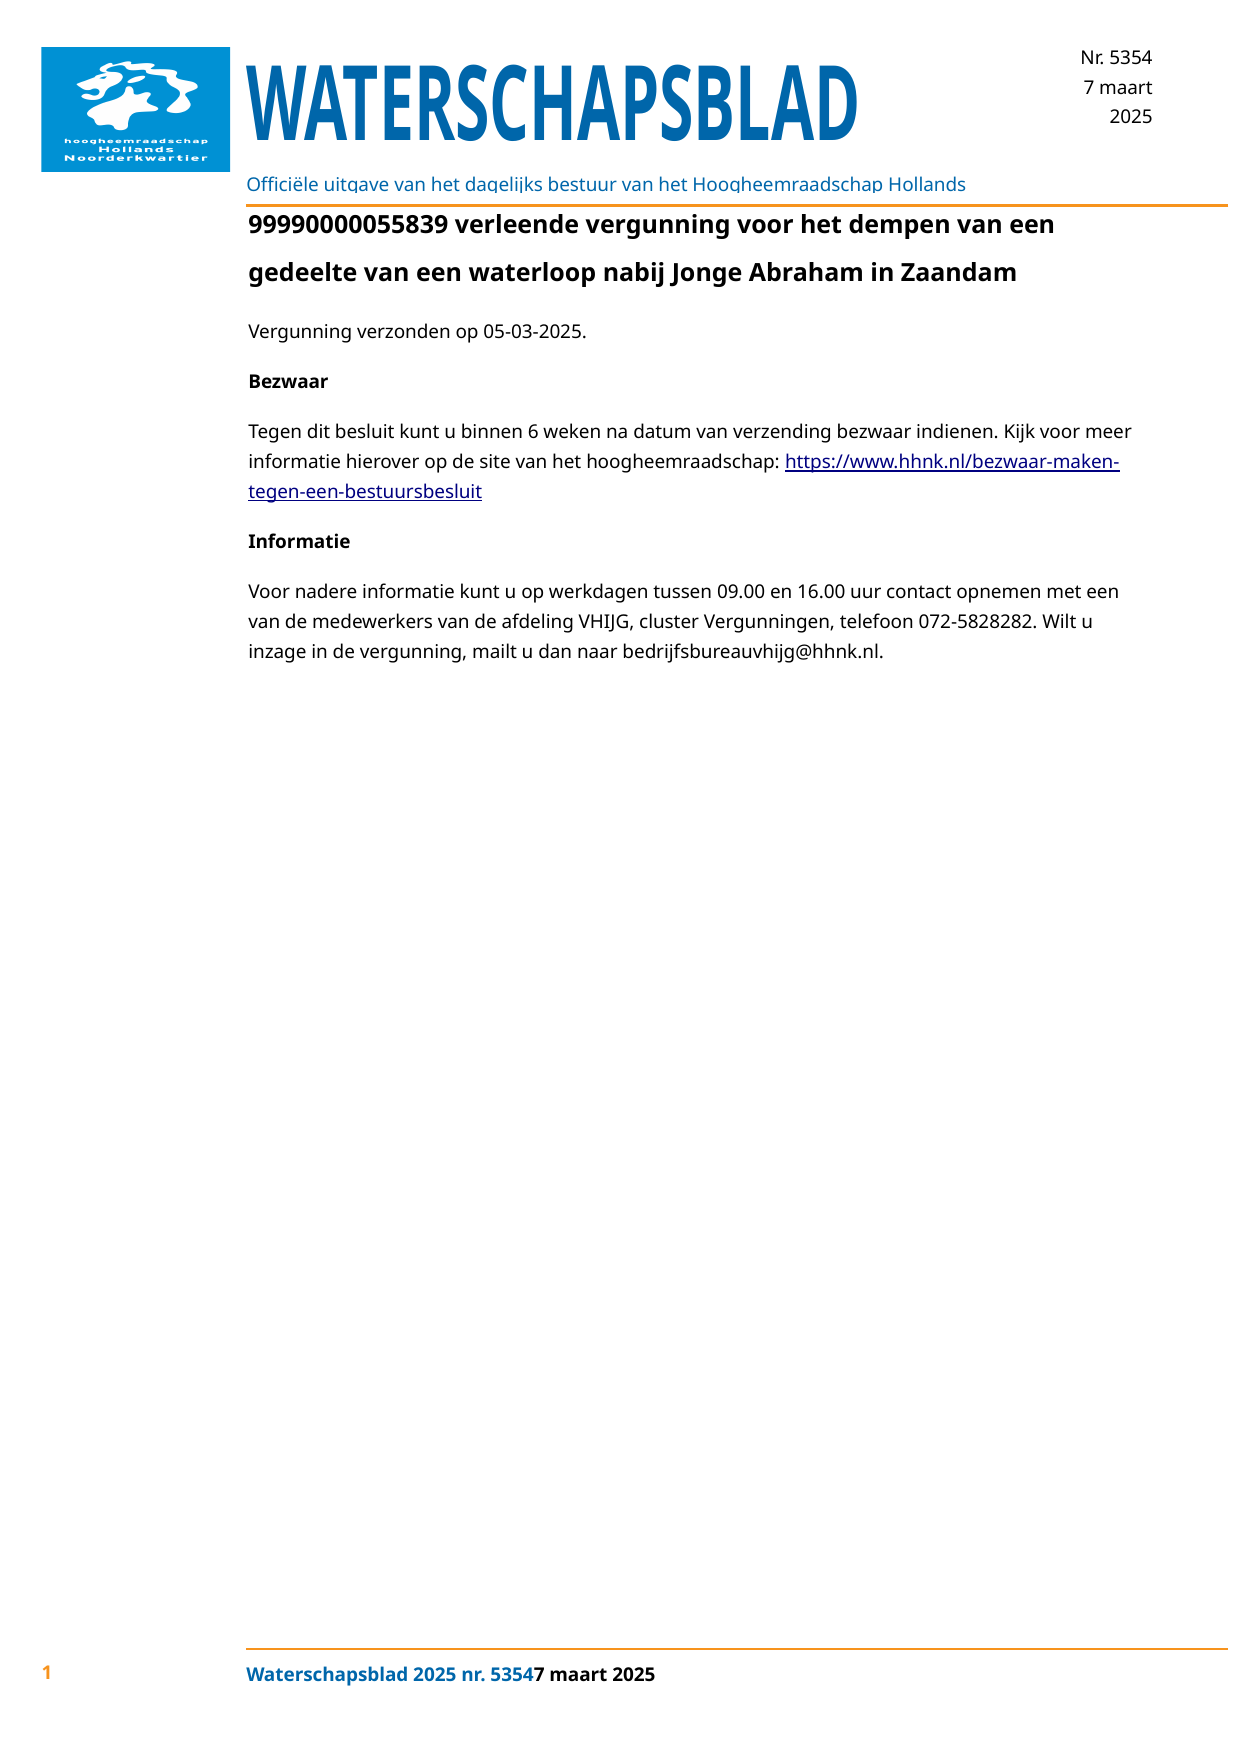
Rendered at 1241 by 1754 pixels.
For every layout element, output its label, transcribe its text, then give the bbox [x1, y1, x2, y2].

text Bezwaar [248, 368, 1152, 394]
text 99990000055839 verleende vergunning voor het dempen van een gedeelte van een waterloop nabij Jonge Abraham in Zaandam [248, 207, 1152, 288]
picture [88, 87, 157, 130]
picture [78, 64, 122, 99]
picture [118, 62, 197, 112]
text Tegen dit besluit kunt u binnen 6 weken na datum van verzending bezwaar indienen. Kijk voor meer informatie hierover op de site van het hoogheemraadschap: https://www.hhnk.nl/bezwaar-maken-tegen-een-bestuursbesluit [248, 419, 1152, 504]
text Voor nadere informatie kunt u op werkdagen tussen 09.00 en 16.00 uur contact opnemen met een van de medewerkers van de afdeling VHIJG, cluster Vergunningen, telefoon 072-5828282. Wilt u inzage in de vergunning, mailt u dan naar bedrijfsbureauvhijg@hhnk.nl. [248, 579, 1152, 664]
text Vergunning verzonden op 05-03-2025. [248, 318, 1152, 344]
text Informatie [248, 528, 1152, 554]
picture [129, 76, 144, 82]
